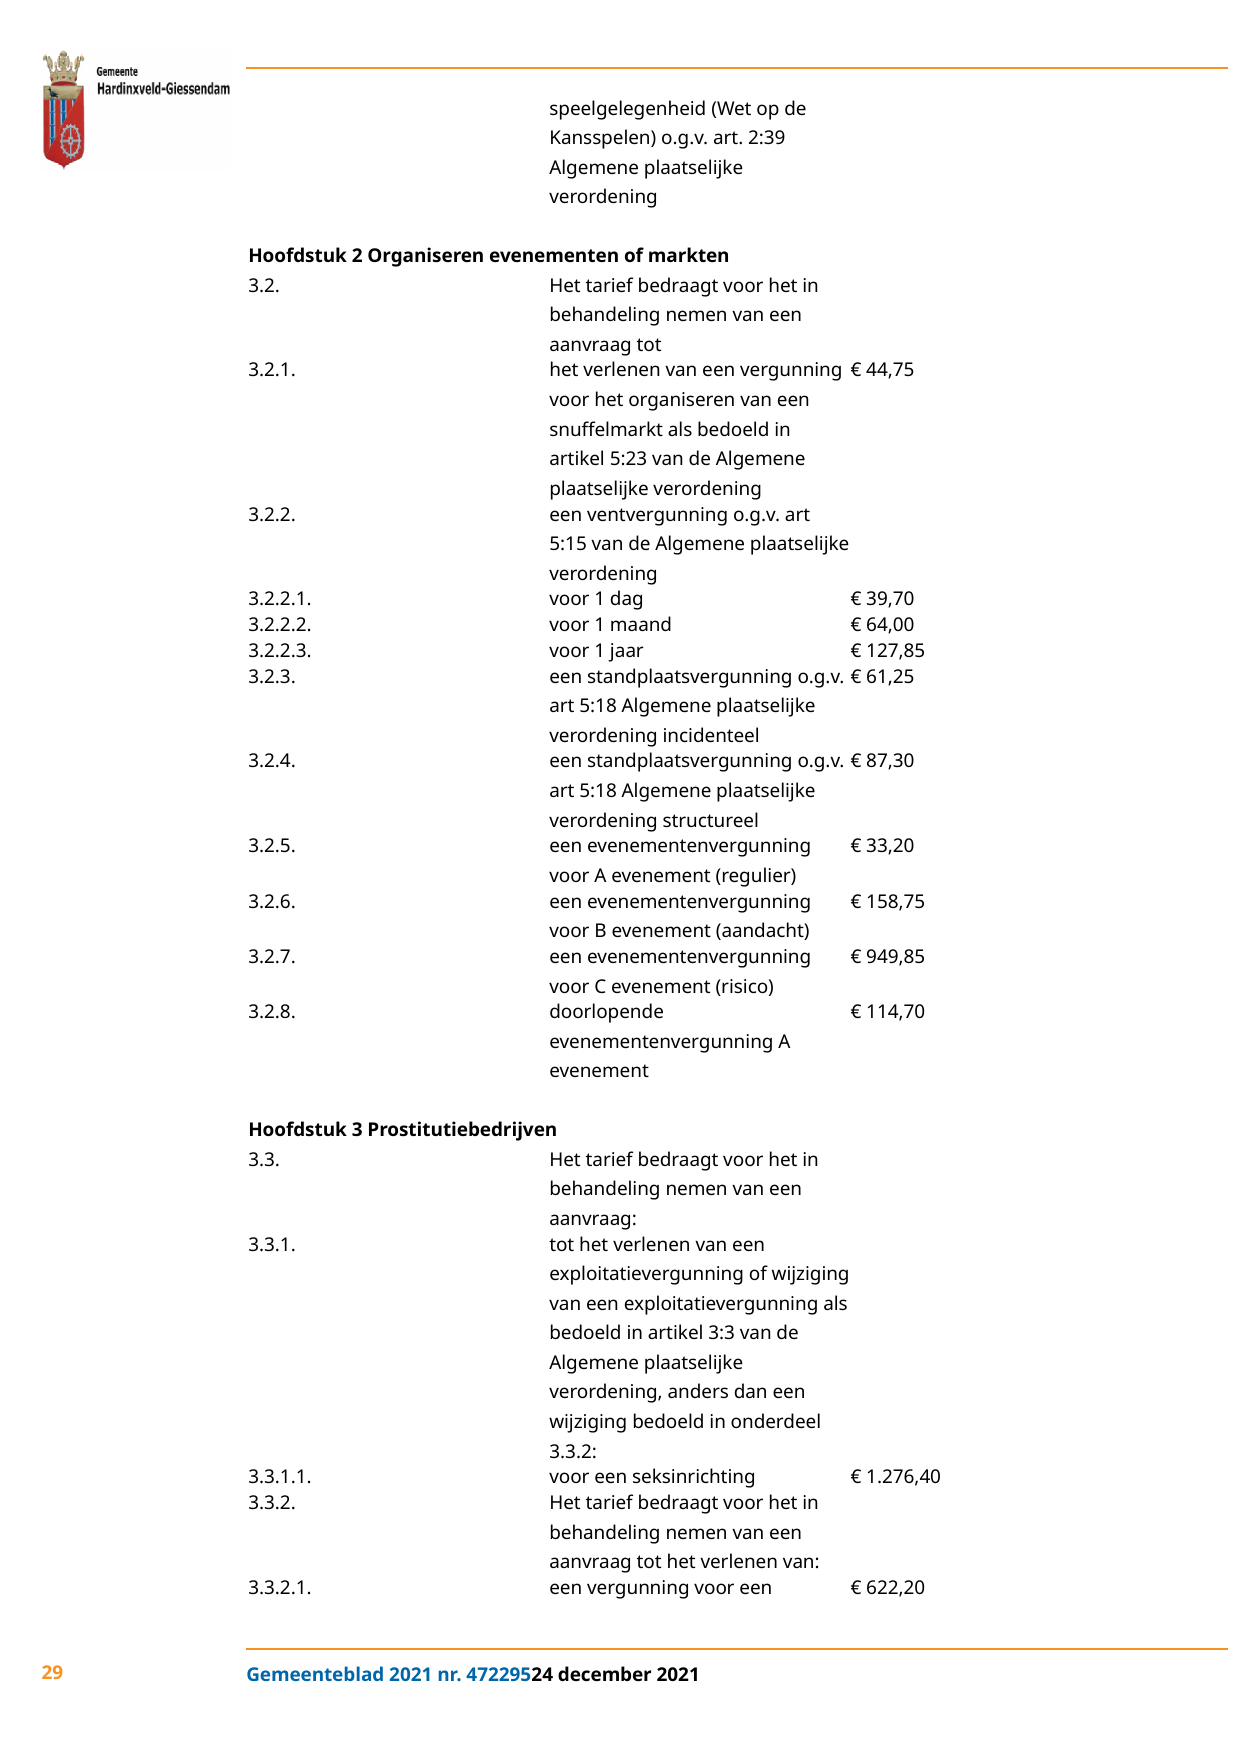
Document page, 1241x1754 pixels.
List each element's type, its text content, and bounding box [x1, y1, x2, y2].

table_header Het tarief bedraagt voor het in behandeling nemen van een aanvraag: [549, 1146, 850, 1231]
table_cell € 33,20 [850, 833, 1152, 888]
table_cell [850, 95, 1152, 209]
table_cell € 622,20 [850, 1574, 1152, 1600]
table_header 3.3. [248, 1146, 549, 1231]
table_cell 3.2.7. [248, 943, 549, 998]
table_cell 3.2.5. [248, 833, 549, 888]
text Hoofdstuk 2 Organiseren evenementen of markten [248, 242, 1152, 268]
table_cell € 39,70 [850, 586, 1152, 611]
table_cell 3.2.1. [248, 357, 549, 501]
table_cell 3.2.2.1. [248, 586, 549, 611]
table_cell een evenementenvergunning voor A evenement (regulier) [549, 833, 850, 888]
table_cell 3.3.2. [248, 1489, 549, 1574]
table_header 3.2. [248, 272, 549, 357]
table_cell 3.2.2.3. [248, 637, 549, 663]
table_cell [248, 95, 549, 209]
table_header Het tarief bedraagt voor het in behandeling nemen van een aanvraag tot [549, 272, 850, 357]
table_cell doorlopende evenementenvergunning A evenement [549, 999, 850, 1083]
table_cell € 44,75 [850, 357, 1152, 501]
table_cell 3.2.2.2. [248, 611, 549, 637]
table_cell € 87,30 [850, 748, 1152, 833]
table_header [850, 272, 1152, 357]
table_cell speelgelegenheid (Wet op de Kansspelen) o.g.v. art. 2:39 Algemene plaatselijke verordening [549, 95, 850, 209]
table_cell € 158,75 [850, 888, 1152, 943]
table_cell € 127,85 [850, 637, 1152, 663]
table_cell 3.3.2.1. [248, 1574, 549, 1600]
table_cell voor een seksinrichting [549, 1464, 850, 1489]
table_cell 3.2.8. [248, 999, 549, 1083]
table_cell een standplaatsvergunning o.g.v. art 5:18 Algemene plaatselijke verordening incidenteel [549, 663, 850, 748]
table_cell € 114,70 [850, 999, 1152, 1083]
table_cell 3.2.6. [248, 888, 549, 943]
table_cell een vergunning voor een [549, 1574, 850, 1600]
table_cell [850, 1489, 1152, 1574]
table_cell 3.3.1. [248, 1231, 549, 1464]
table_cell € 61,25 [850, 663, 1152, 748]
table_cell het verlenen van een vergunning voor het organiseren van een snuffelmarkt als bedoeld in artikel 5:23 van de Algemene plaatselijke verordening [549, 357, 850, 501]
table_header [850, 1146, 1152, 1231]
table_cell 3.3.1.1. [248, 1464, 549, 1489]
table_cell voor 1 dag [549, 586, 850, 611]
table_cell 3.2.2. [248, 501, 549, 586]
text Hoofdstuk 3 Prostitutiebedrijven [248, 1116, 1152, 1142]
table_cell € 1.276,40 [850, 1464, 1152, 1489]
table_cell een evenementenvergunning voor C evenement (risico) [549, 943, 850, 998]
table_cell voor 1 maand [549, 611, 850, 637]
picture [41, 47, 231, 172]
table_cell 3.2.4. [248, 748, 549, 833]
table_cell een standplaatsvergunning o.g.v. art 5:18 Algemene plaatselijke verordening structureel [549, 748, 850, 833]
table_cell € 64,00 [850, 611, 1152, 637]
table_cell [850, 1231, 1152, 1464]
table_cell 3.2.3. [248, 663, 549, 748]
table_cell Het tarief bedraagt voor het in behandeling nemen van een aanvraag tot het verlenen van: [549, 1489, 850, 1574]
table_cell een ventvergunning o.g.v. art 5:15 van de Algemene plaatselijke verordening [549, 501, 850, 586]
table_cell € 949,85 [850, 943, 1152, 998]
table_cell een evenementenvergunning voor B evenement (aandacht) [549, 888, 850, 943]
table_cell voor 1 jaar [549, 637, 850, 663]
table_cell [850, 501, 1152, 586]
table_cell tot het verlenen van een exploitatievergunning of wijziging van een exploitatievergunning als bedoeld in artikel 3:3 van de Algemene plaatselijke verordening, anders dan een wijziging bedoeld in onderdeel 3.3.2: [549, 1231, 850, 1464]
